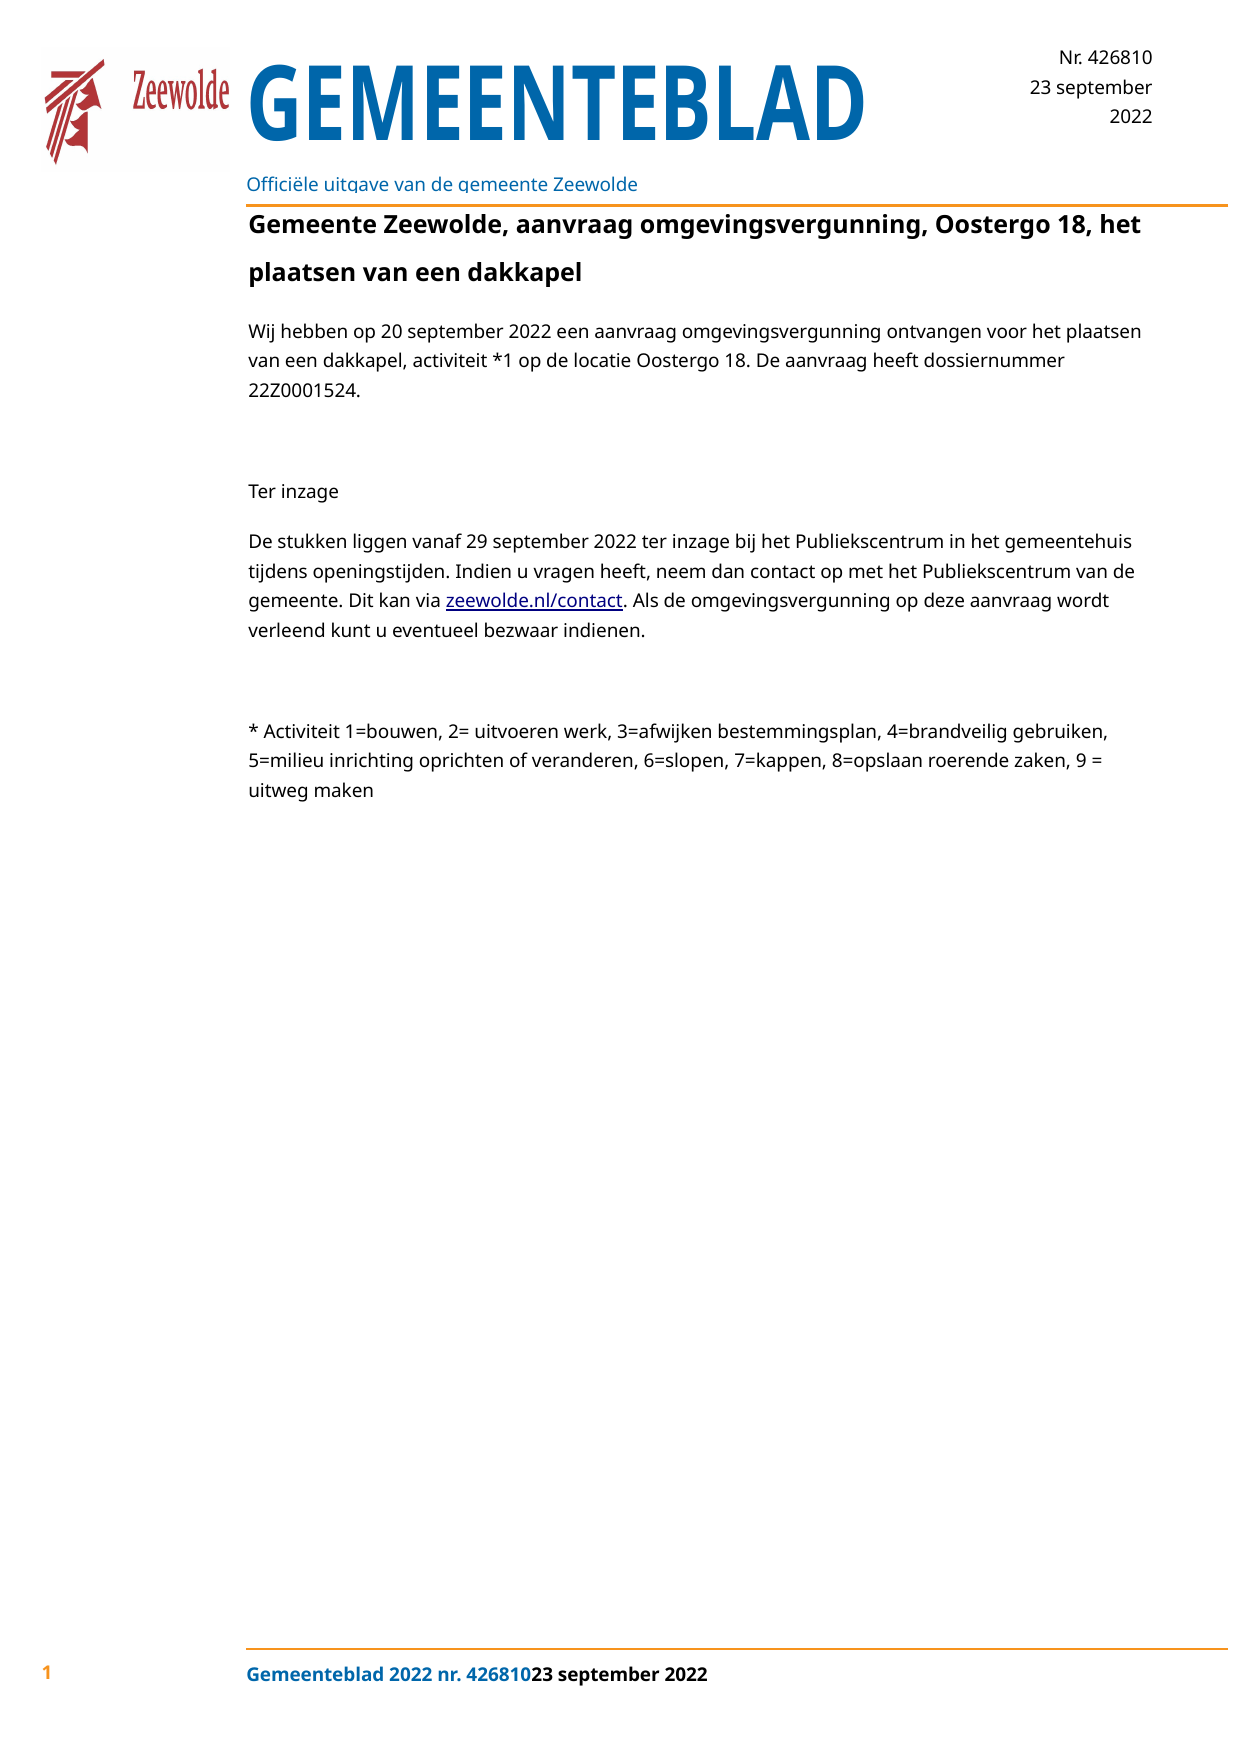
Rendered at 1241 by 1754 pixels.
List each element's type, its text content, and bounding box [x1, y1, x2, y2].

text De stukken liggen vanaf 29 september 2022 ter inzage bij het Publiekscentrum in het gemeentehuis tijdens openingstijden. Indien u vragen heeft, neem dan contact op met het Publiekscentrum van de gemeente. Dit kan via zeewolde.nl/contact. Als de omgevingsvergunning op deze aanvraag wordt verleend kunt u eventueel bezwaar indienen. [248, 528, 1152, 643]
text * Activiteit 1=bouwen, 2= uitvoeren werk, 3=afwijken bestemmingsplan, 4=brandveilig gebruiken, 5=milieu inrichting oprichten of veranderen, 6=slopen, 7=kappen, 8=opslaan roerende zaken, 9 = uitweg maken [248, 718, 1152, 803]
text Ter inzage [248, 478, 1152, 504]
text Wij hebben op 20 september 2022 een aanvraag omgevingsvergunning ontvangen voor het plaatsen van een dakkapel, activiteit *1 op de locatie Oostergo 18. De aanvraag heeft dossiernummer 22Z0001524. [248, 318, 1152, 403]
picture [41, 47, 231, 172]
text Gemeente Zeewolde, aanvraag omgevingsvergunning, Oostergo 18, het plaatsen van een dakkapel [248, 207, 1152, 288]
